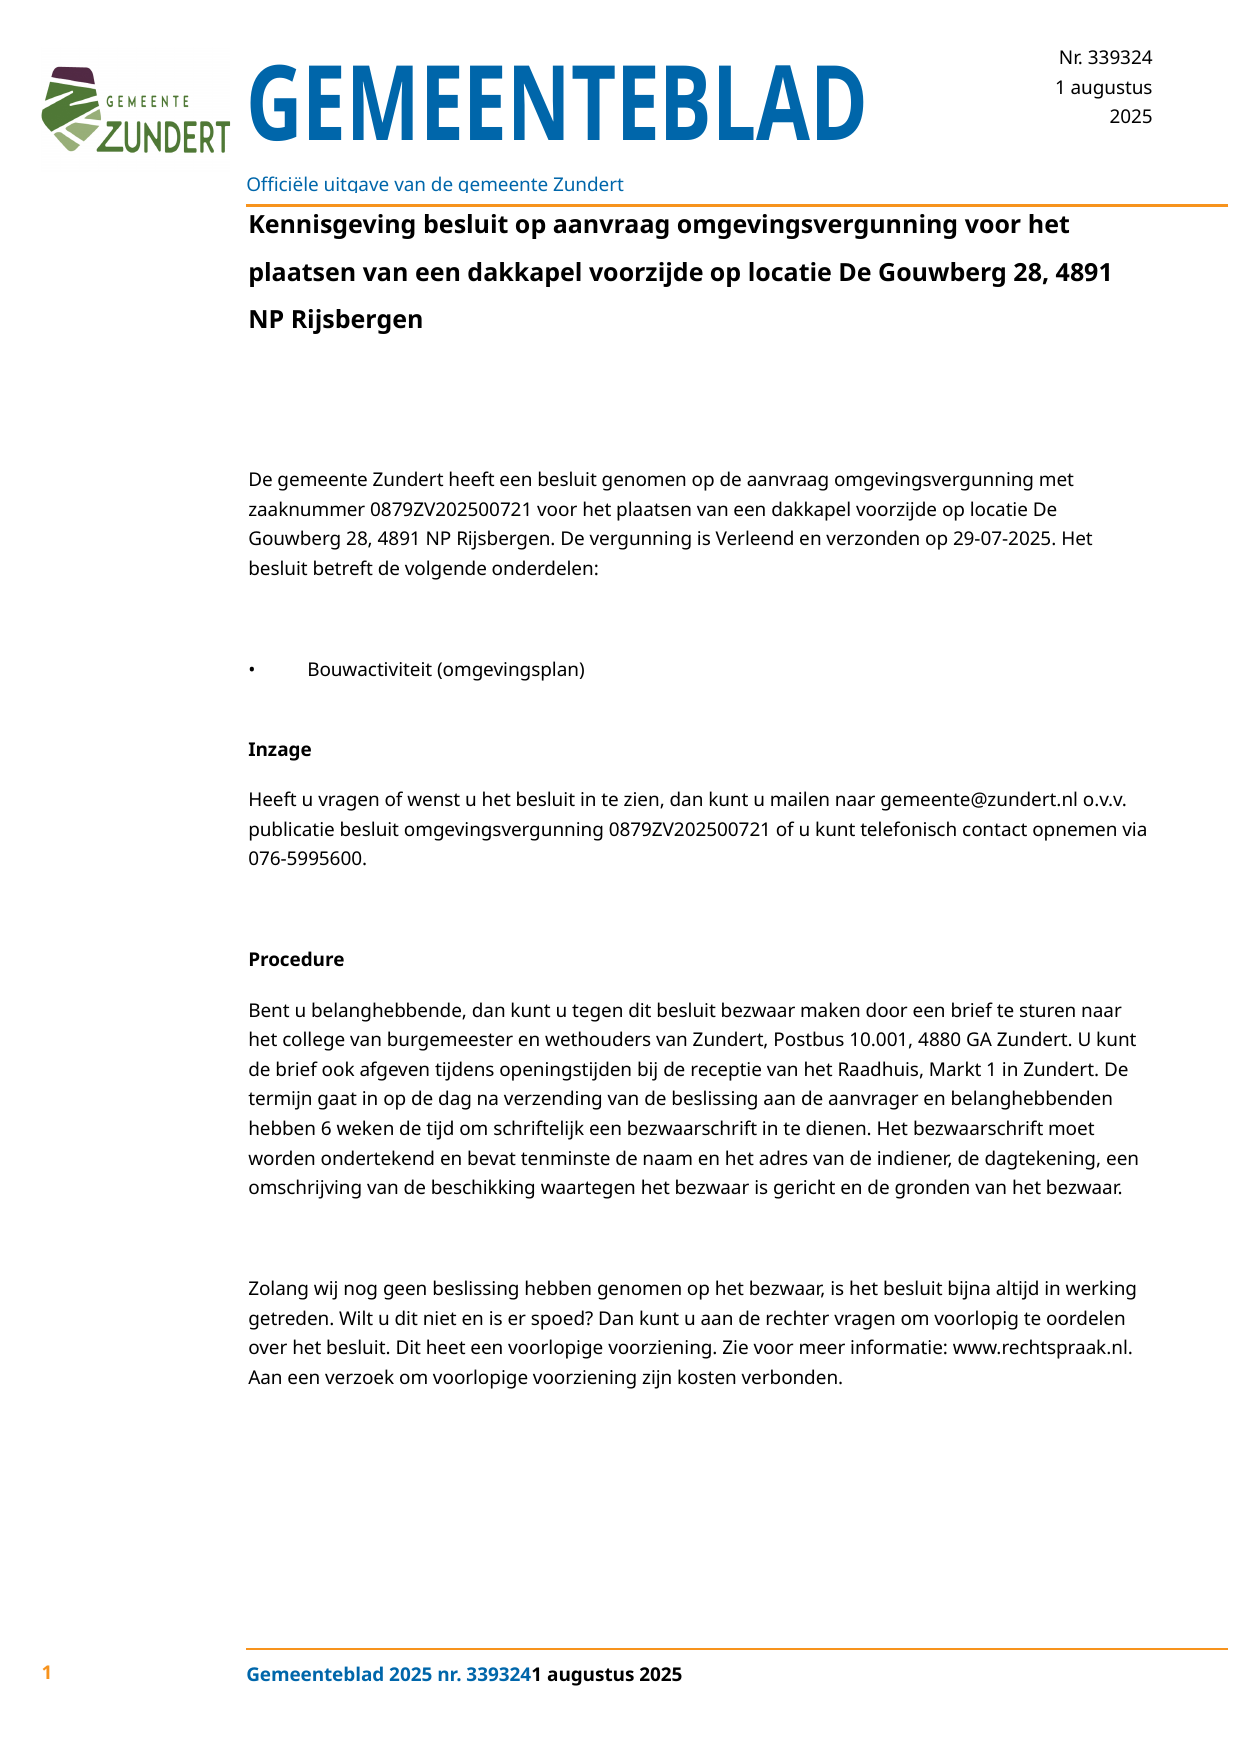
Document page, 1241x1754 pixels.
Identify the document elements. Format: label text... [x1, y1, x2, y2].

text De gemeente Zundert heeft een besluit genomen op de aanvraag omgevingsvergunning met zaaknummer 0879ZV202500721 voor het plaatsen van een dakkapel voorzijde op locatie De Gouwberg 28, 4891 NP Rijsbergen. De vergunning is Verleend en verzonden op 29-07-2025. Het besluit betreft de volgende onderdelen: [248, 466, 1152, 581]
text Procedure [248, 946, 1152, 972]
text Kennisgeving besluit op aanvraag omgevingsvergunning voor het plaatsen van een dakkapel voorzijde op locatie De Gouwberg 28, 4891 NP Rijsbergen [248, 207, 1152, 336]
picture [41, 47, 231, 172]
text Zolang wij nog geen beslissing hebben genomen op het bezwaar, is het besluit bijna altijd in werking getreden. Wilt u dit niet en is er spoed? Dan kunt u aan de rechter vragen om voorlopig te oordelen over het besluit. Dit heet een voorlopige voorziening. Zie voor meer informatie: www.rechtspraak.nl. Aan een verzoek om voorlopige voorziening zijn kosten verbonden. [248, 1275, 1152, 1389]
text Bent u belanghebbende, dan kunt u tegen dit besluit bezwaar maken door een brief te sturen naar het college van burgemeester en wethouders van Zundert, Postbus 10.001, 4880 GA Zundert. U kunt de brief ook afgeven tijdens openingstijden bij de receptie van het Raadhuis, Markt 1 in Zundert. De termijn gaat in op de dag na verzending van de beslissing aan de aanvrager en belanghebbenden hebben 6 weken de tijd om schriftelijk een bezwaarschrift in te dienen. Het bezwaarschrift moet worden ondertekend en bevat tenminste de naam en het adres van de indiener, de dagtekening, een omschrijving van de beschikking waartegen het bezwaar is gericht en de gronden van het bezwaar. [248, 997, 1152, 1200]
text Heeft u vragen of wenst u het besluit in te zien, dan kunt u mailen naar gemeente@zundert.nl o.v.v. publicatie besluit omgevingsvergunning 0879ZV202500721 of u kunt telefonisch contact opnemen via 076-5995600. [248, 786, 1152, 871]
text Inzage [248, 736, 1152, 762]
list Bouwactiviteit (omgevingsplan) [248, 656, 1152, 682]
